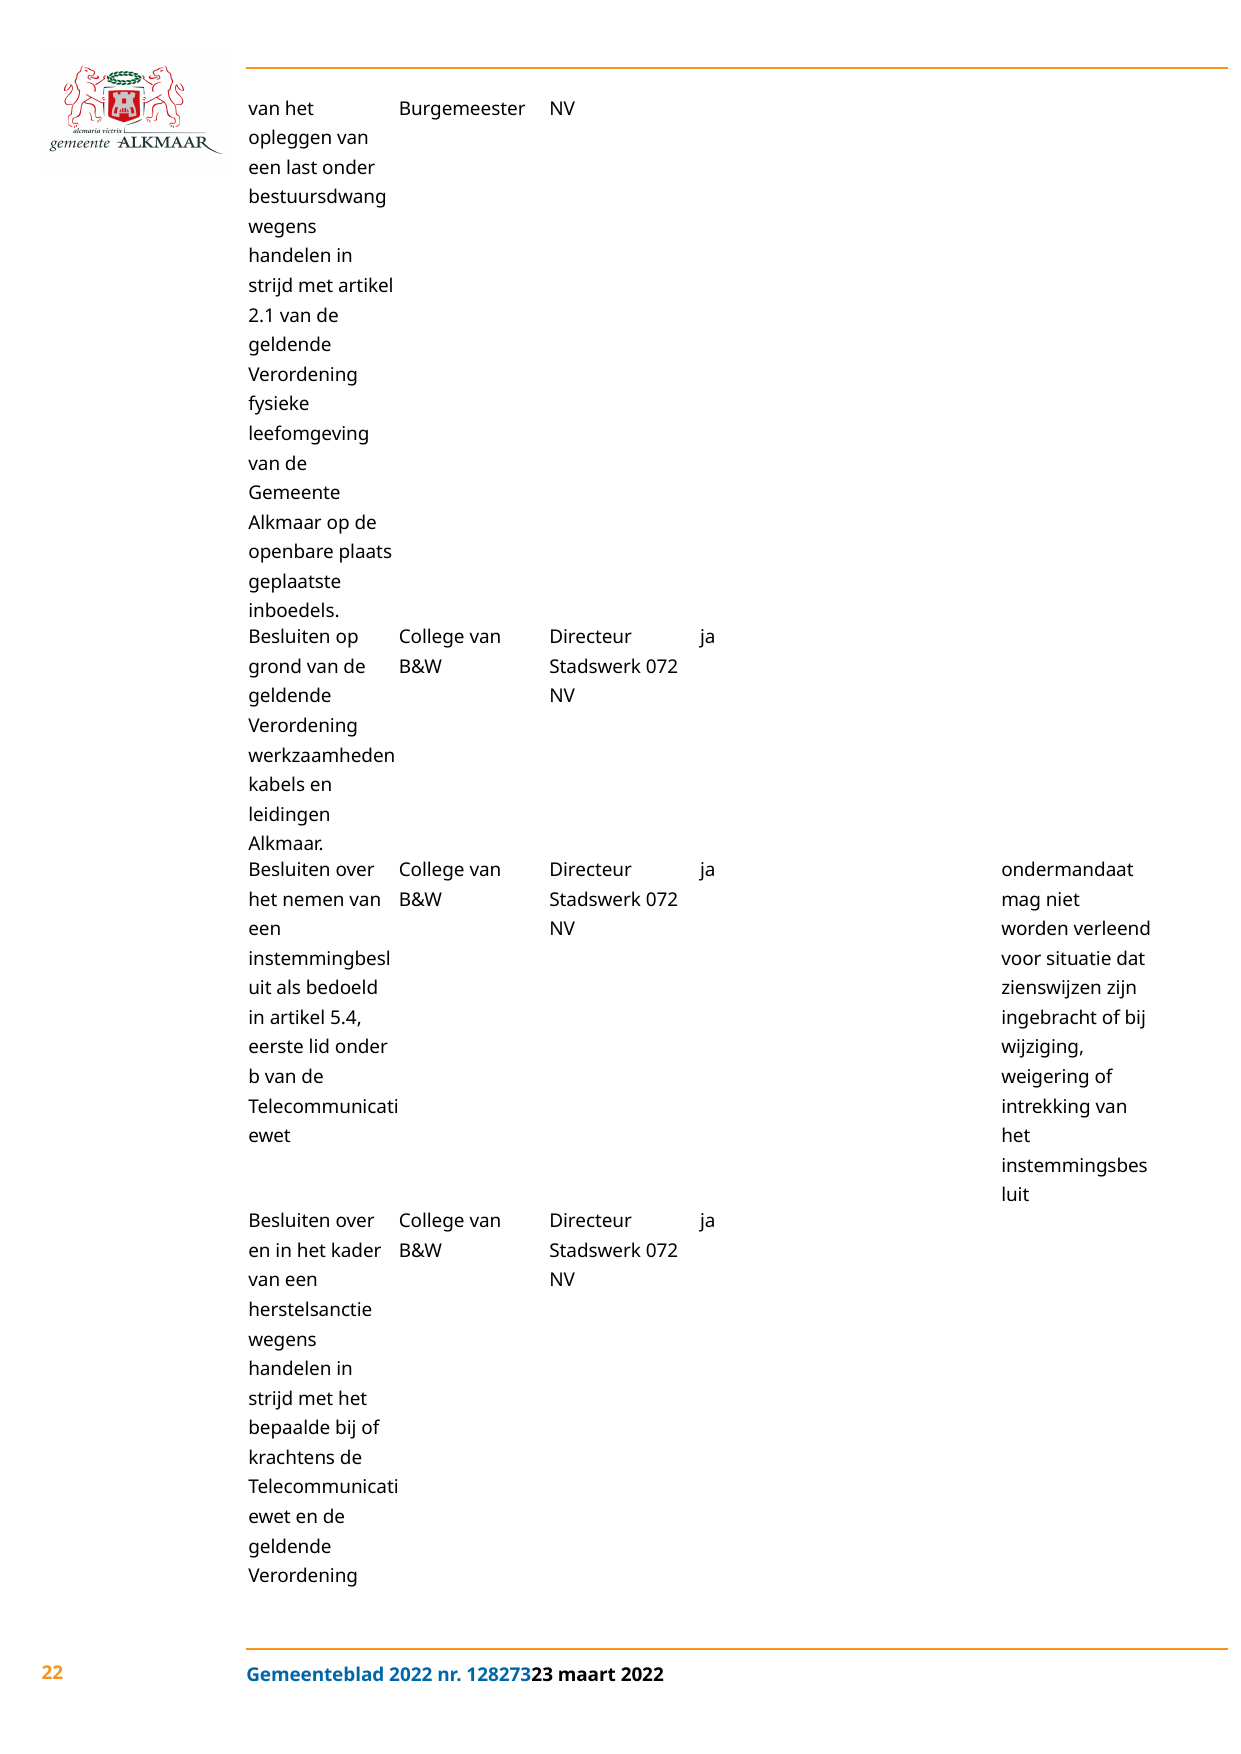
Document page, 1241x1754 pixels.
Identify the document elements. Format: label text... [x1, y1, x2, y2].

table_cell ja [700, 856, 850, 1207]
table_cell ja [700, 624, 850, 856]
table_cell Burgemeester [399, 95, 549, 623]
table_cell College van B&W [399, 624, 549, 856]
table_cell [850, 1208, 1001, 1588]
table_cell ja [700, 1208, 850, 1588]
table_cell [1001, 1208, 1152, 1588]
picture [41, 47, 231, 172]
table_cell van het opleggen van een last onder bestuursdwang wegens handelen in strijd met artikel 2.1 van de geldende Verordening fysieke leefomgeving van de Gemeente Alkmaar op de openbare plaats geplaatste inboedels. [248, 95, 398, 623]
table_cell Besluiten over het nemen van een instemmingbesluit als bedoeld in artikel 5.4, eerste lid onder b van de Telecommunicatiewet [248, 856, 398, 1207]
table_cell [1001, 95, 1152, 623]
table_cell NV [549, 95, 700, 623]
table_cell Directeur Stadswerk 072 NV [549, 1208, 700, 1588]
table_cell [850, 856, 1001, 1207]
table_cell College van B&W [399, 1208, 549, 1588]
table_cell [850, 624, 1001, 856]
table_cell Besluiten over en in het kader van een herstelsanctie wegens handelen in strijd met het bepaalde bij of krachtens de Telecommunicatiewet en de geldende Verordening [248, 1208, 398, 1588]
table_cell Directeur Stadswerk 072 NV [549, 624, 700, 856]
table_cell [700, 95, 850, 623]
table_cell [1001, 624, 1152, 856]
table_cell Besluiten op grond van de geldende Verordening werkzaamheden kabels en leidingen Alkmaar. [248, 624, 398, 856]
table_cell Directeur Stadswerk 072 NV [549, 856, 700, 1207]
table_cell ondermandaat mag niet worden verleend voor situatie dat zienswijzen zijn ingebracht of bij wijziging, weigering of intrekking van het instemmingsbesluit [1001, 856, 1152, 1207]
table_cell College van B&W [399, 856, 549, 1207]
table_cell [850, 95, 1001, 623]
